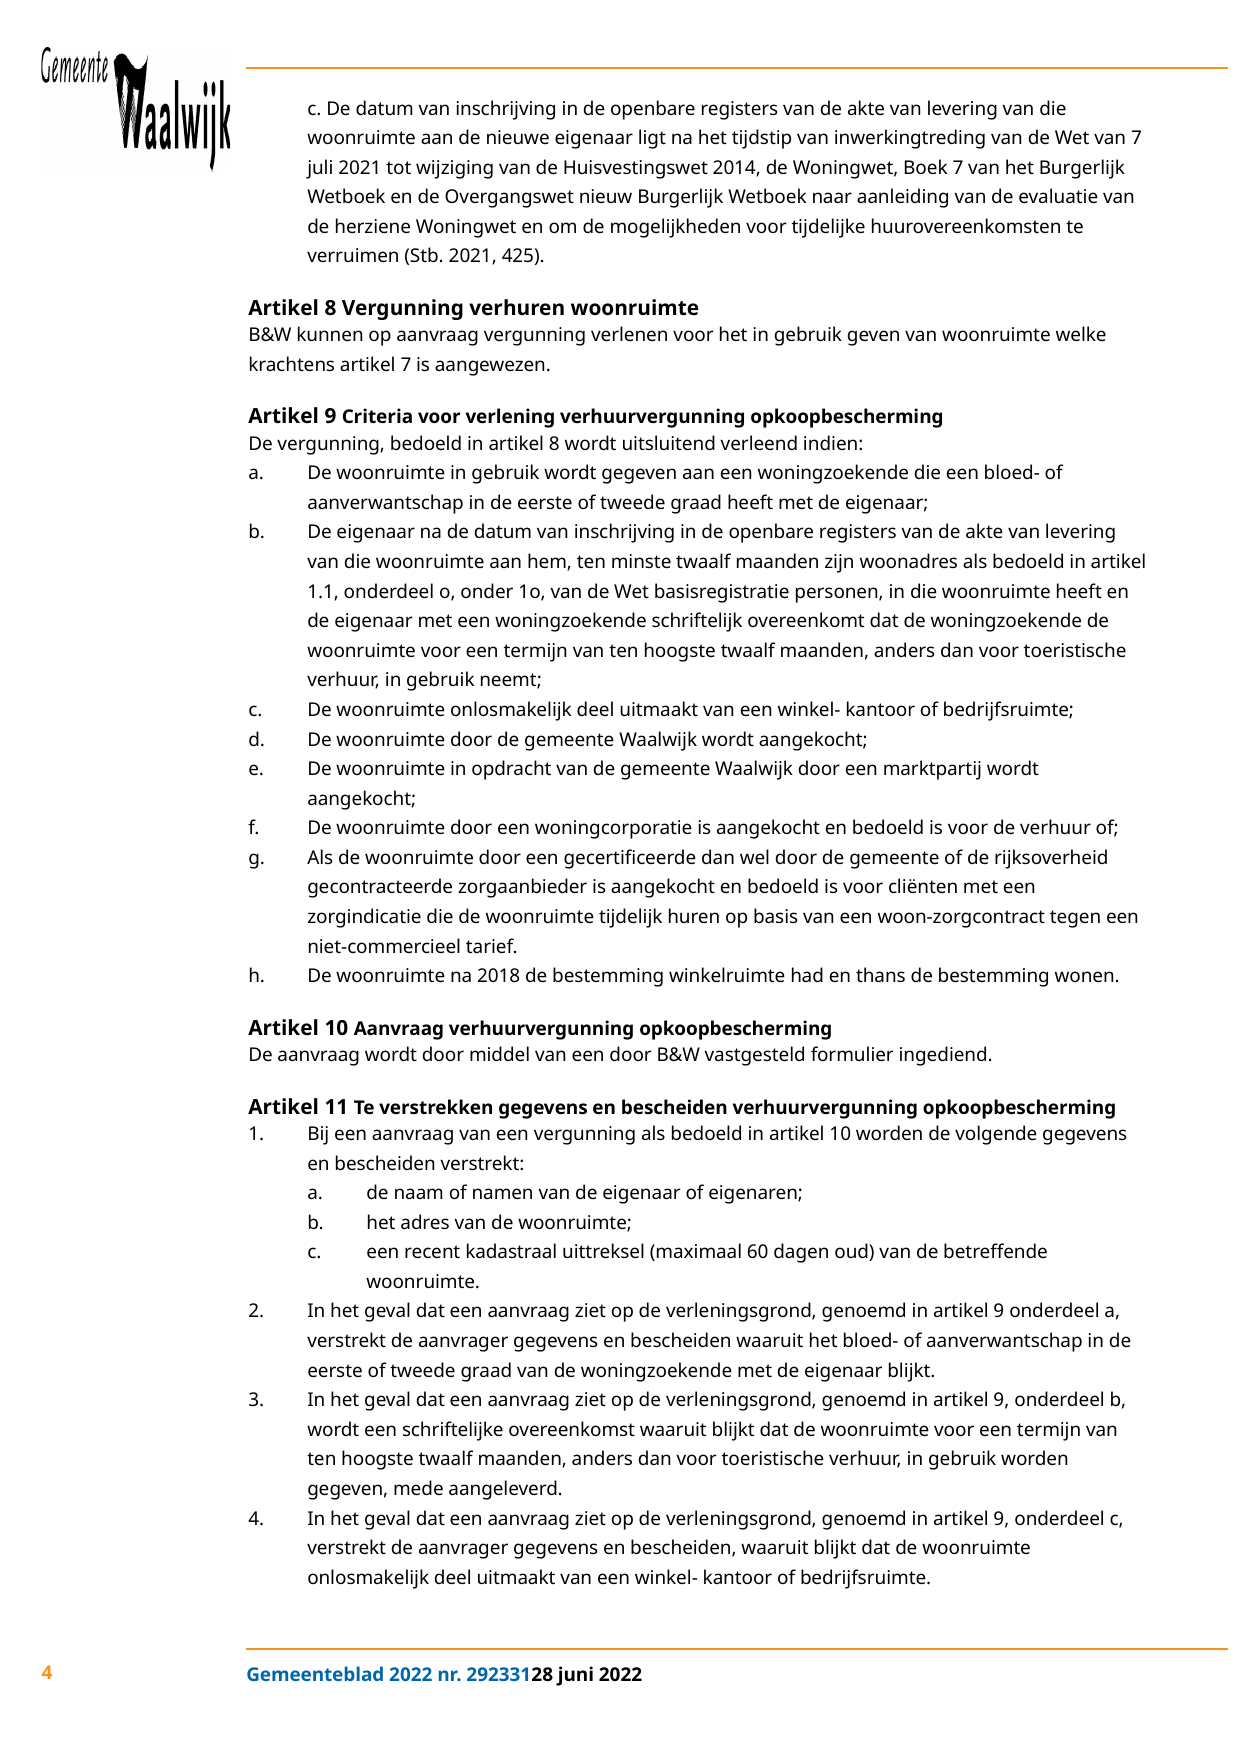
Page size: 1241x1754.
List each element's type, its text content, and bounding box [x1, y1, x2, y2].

list In het geval dat een aanvraag ziet op de verleningsgrond, genoemd in artikel 9, onderdeel c, verstrekt de aanvrager gegevens en bescheiden, waaruit blijkt dat de woonruimte onlosmakelijk deel uitmaakt van een winkel- kantoor of bedrijfsruimte. [248, 1505, 1152, 1590]
list Als de woonruimte door een gecertificeerde dan wel door de gemeente of de rijksoverheid gecontracteerde zorgaanbieder is aangekocht en bedoeld is voor cliënten met een zorgindicatie die de woonruimte tijdelijk huren op basis van een woon-zorgcontract tegen een niet-commercieel tarief. [248, 844, 1152, 959]
list de naam of namen van de eigenaar of eigenaren; [307, 1179, 1152, 1205]
text Artikel 9 Criteria voor verlening verhuurvergunning opkoopbescherming [248, 402, 1152, 430]
list c. De datum van inschrijving in de openbare registers van de akte van levering van die woonruimte aan de nieuwe eigenaar ligt na het tijdstip van inwerkingtreding van de Wet van 7 juli 2021 tot wijziging van de Huisvestingswet 2014, de Woningwet, Boek 7 van het Burgerlijk Wetboek en de Overgangswet nieuw Burgerlijk Wetboek naar aanleiding van de evaluatie van de herziene Woningwet en om de mogelijkheden voor tijdelijke huurovereenkomsten te verruimen (Stb. 2021, 425). [248, 95, 1152, 268]
list De woonruimte onlosmakelijk deel uitmaakt van een winkel- kantoor of bedrijfsruimte; [248, 696, 1152, 722]
list een recent kadastraal uittreksel (maximaal 60 dagen oud) van de betreffende woonruimte. [307, 1238, 1152, 1294]
text Artikel 11 Te verstrekken gegevens en bescheiden verhuurvergunning opkoopbescherming [248, 1092, 1152, 1120]
list De woonruimte na 2018 de bestemming winkelruimte had en thans de bestemming wonen. [248, 962, 1152, 988]
list De woonruimte in gebruik wordt gegeven aan een woningzoekende die een bloed- of aanverwantschap in de eerste of tweede graad heeft met de eigenaar; [248, 459, 1152, 515]
text Artikel 10 Aanvraag verhuurvergunning opkoopbescherming [248, 1013, 1152, 1041]
picture [41, 47, 231, 172]
text De aanvraag wordt door middel van een door B&W vastgesteld formulier ingediend. [248, 1041, 1152, 1067]
list In het geval dat een aanvraag ziet op de verleningsgrond, genoemd in artikel 9, onderdeel b, wordt een schriftelijke overeenkomst waaruit blijkt dat de woonruimte voor een termijn van ten hoogste twaalf maanden, anders dan voor toeristische verhuur, in gebruik worden gegeven, mede aangeleverd. [248, 1386, 1152, 1501]
text De vergunning, bedoeld in artikel 8 wordt uitsluitend verleend indien: [248, 430, 1152, 456]
list De woonruimte in opdracht van de gemeente Waalwijk door een marktpartij wordt aangekocht; [248, 755, 1152, 811]
list In het geval dat een aanvraag ziet op de verleningsgrond, genoemd in artikel 9 onderdeel a, verstrekt de aanvrager gegevens en bescheiden waaruit het bloed- of aanverwantschap in de eerste of tweede graad van de woningzoekende met de eigenaar blijkt. [248, 1298, 1152, 1383]
list Bij een aanvraag van een vergunning als bedoeld in artikel 10 worden de volgende gegevens en bescheiden verstrekt: [248, 1120, 1152, 1176]
list het adres van de woonruimte; [307, 1209, 1152, 1235]
list De woonruimte door een woningcorporatie is aangekocht en bedoeld is voor de verhuur of; [248, 814, 1152, 840]
list De woonruimte door de gemeente Waalwijk wordt aangekocht; [248, 726, 1152, 752]
text B&W kunnen op aanvraag vergunning verlenen voor het in gebruik geven van woonruimte welke krachtens artikel 7 is aangewezen. [248, 322, 1152, 377]
list De eigenaar na de datum van inschrijving in de openbare registers van de akte van levering van die woonruimte aan hem, ten minste twaalf maanden zijn woonadres als bedoeld in artikel 1.1, onderdeel o, onder 1o, van de Wet basisregistratie personen, in die woonruimte heeft en de eigenaar met een woningzoekende schriftelijk overeenkomt dat de woningzoekende de woonruimte voor een termijn van ten hoogste twaalf maanden, anders dan voor toeristische verhuur, in gebruik neemt; [248, 519, 1152, 692]
text Artikel 8 Vergunning verhuren woonruimte [248, 293, 1152, 322]
